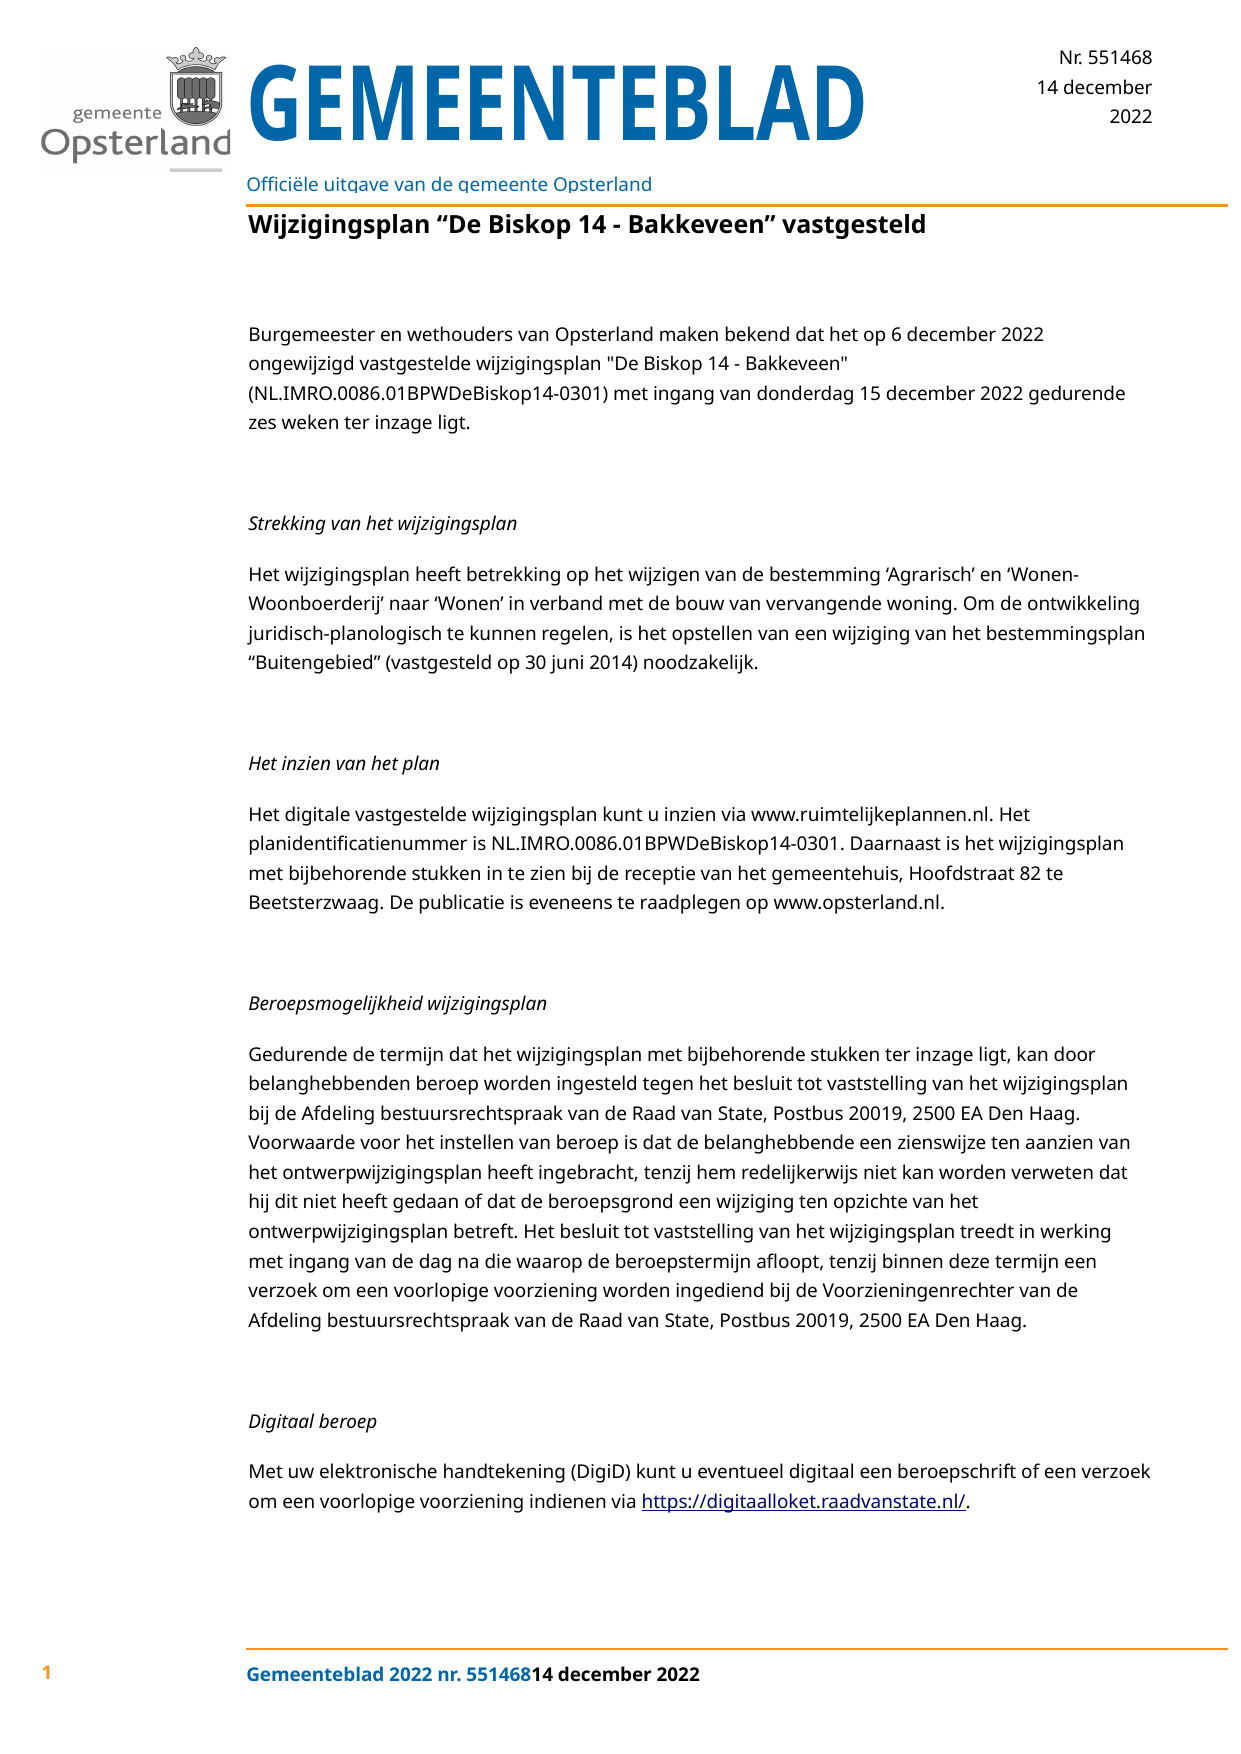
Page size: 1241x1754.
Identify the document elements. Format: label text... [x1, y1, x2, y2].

text Beroepsmogelijkheid wijzigingsplan [248, 990, 1152, 1016]
text Gedurende de termijn dat het wijzigingsplan met bijbehorende stukken ter inzage ligt, kan door belanghebbenden beroep worden ingesteld tegen het besluit tot vaststelling van het wijzigingsplan bij de Afdeling bestuursrechtspraak van de Raad van State, Postbus 20019, 2500 EA Den Haag. Voorwaarde voor het instellen van beroep is dat de belanghebbende een zienswijze ten aanzien van het ontwerpwijzigingsplan heeft ingebracht, tenzij hem redelijkerwijs niet kan worden verweten dat hij dit niet heeft gedaan of dat de beroepsgrond een wijziging ten opzichte van het ontwerpwijzigingsplan betreft. Het besluit tot vaststelling van het wijzigingsplan treedt in werking met ingang van de dag na die waarop de beroepstermijn afloopt, tenzij binnen deze termijn een verzoek om een voorlopige voorziening worden ingediend bij de Voorzieningenrechter van de Afdeling bestuursrechtspraak van de Raad van State, Postbus 20019, 2500 EA Den Haag. [248, 1041, 1152, 1333]
picture [41, 47, 231, 172]
text Wijzigingsplan “De Biskop 14 - Bakkeveen” vastgesteld [248, 207, 1152, 241]
text Burgemeester en wethouders van Opsterland maken bekend dat het op 6 december 2022 ongewijzigd vastgestelde wijzigingsplan "De Biskop 14 - Bakkeveen" (NL.IMRO.0086.01BPWDeBiskop14-0301) met ingang van donderdag 15 december 2022 gedurende zes weken ter inzage ligt. [248, 321, 1152, 435]
text Strekking van het wijzigingsplan [248, 510, 1152, 536]
text Het digitale vastgestelde wijzigingsplan kunt u inzien via www.ruimtelijkeplannen.nl. Het planidentificatienummer is NL.IMRO.0086.01BPWDeBiskop14-0301. Daarnaast is het wijzigingsplan met bijbehorende stukken in te zien bij de receptie van het gemeentehuis, Hoofdstraat 82 te Beetsterzwaag. De publicatie is eveneens te raadplegen op www.opsterland.nl. [248, 801, 1152, 915]
text Het wijzigingsplan heeft betrekking op het wijzigen van de bestemming ‘Agrarisch’ en ‘Wonen-Woonboerderij’ naar ‘Wonen’ in verband met de bouw van vervangende woning. Om de ontwikkeling juridisch-planologisch te kunnen regelen, is het opstellen van een wijziging van het bestemmingsplan “Buitengebied” (vastgesteld op 30 juni 2014) noodzakelijk. [248, 561, 1152, 675]
text Met uw elektronische handtekening (DigiD) kunt u eventueel digitaal een beroepschrift of een verzoek om een voorlopige voorziening indienen via https://digitaalloket.raadvanstate.nl/. [248, 1458, 1152, 1513]
text Digitaal beroep [248, 1408, 1152, 1433]
text Het inzien van het plan [248, 750, 1152, 776]
